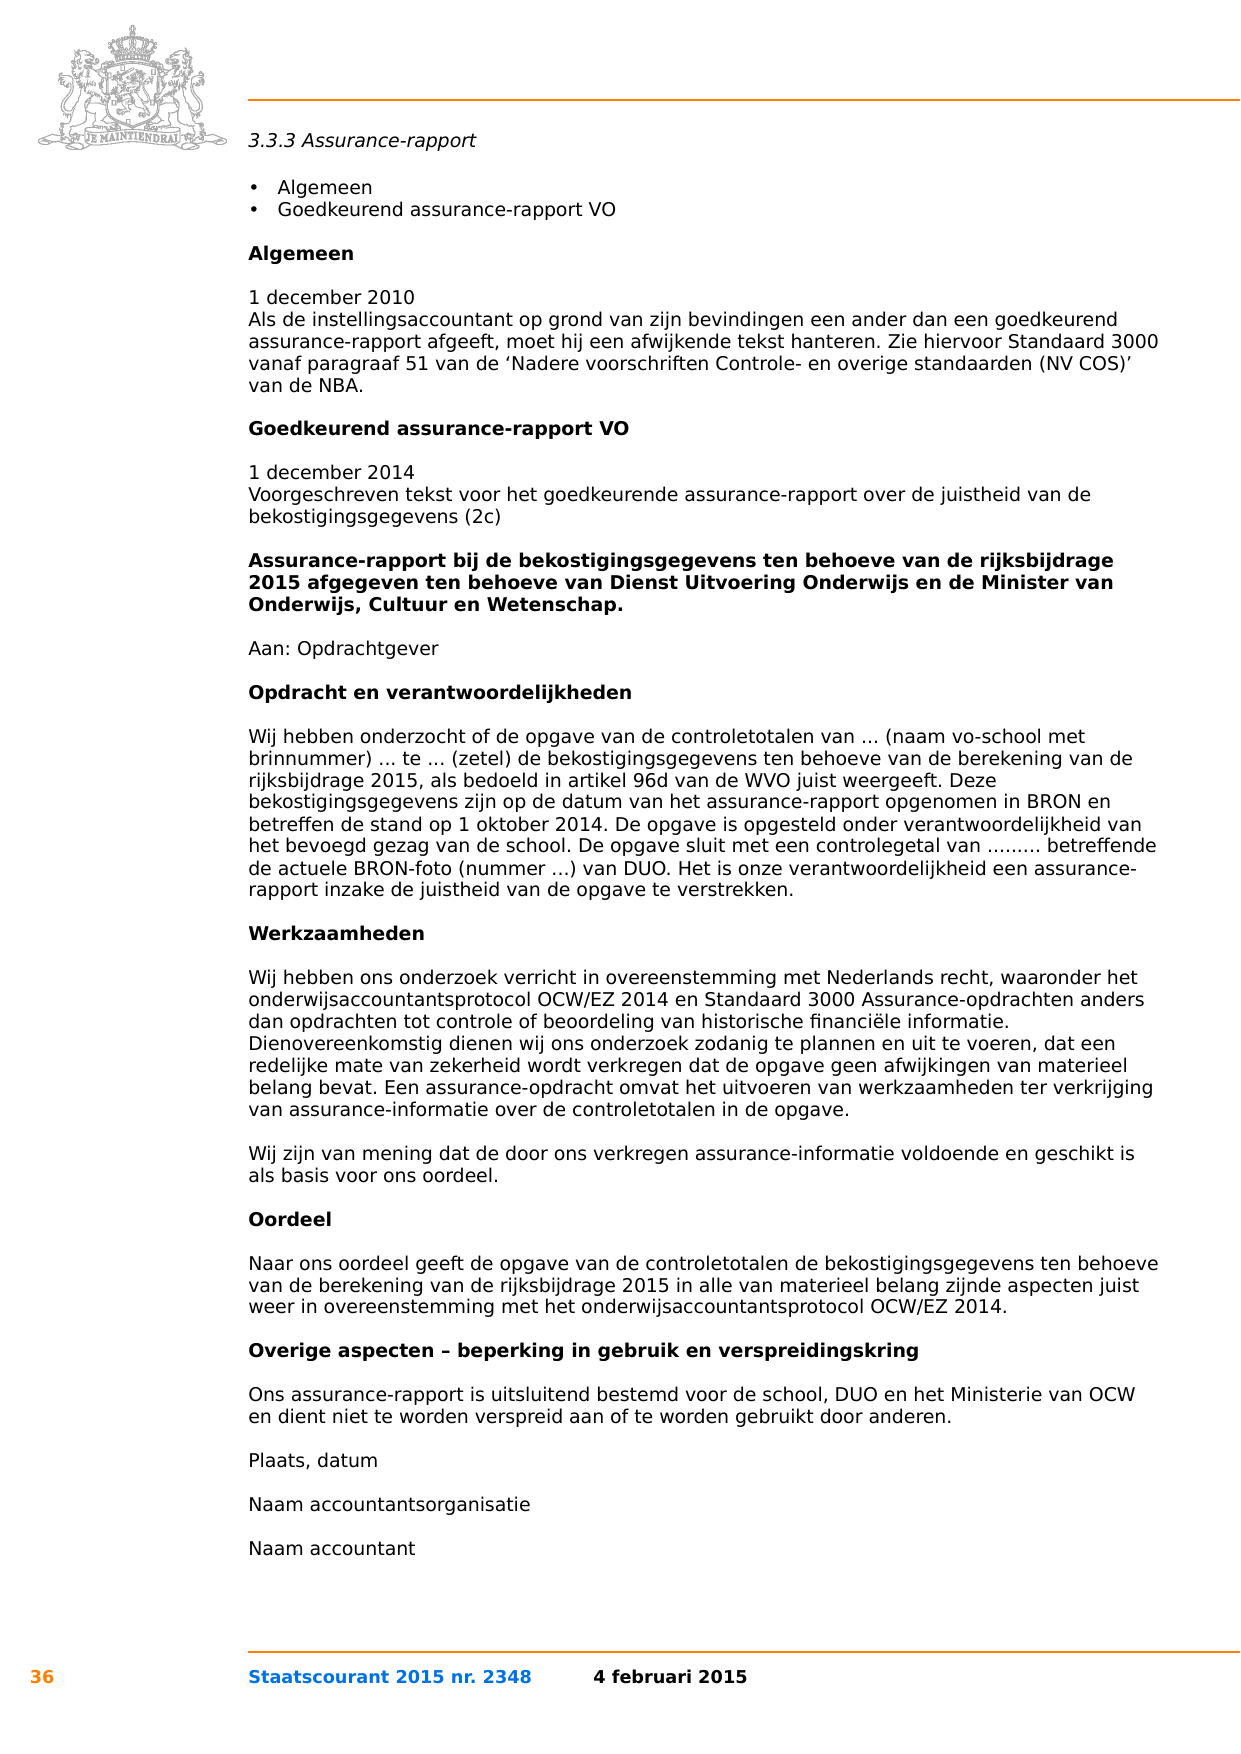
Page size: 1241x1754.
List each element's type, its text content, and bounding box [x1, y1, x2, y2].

text 1 december 2014 [248, 462, 1163, 484]
subtitle 3.3.3 Assurance-rapport [248, 130, 1163, 152]
text Voorgeschreven tekst voor het goedkeurende assurance-rapport over de juistheid van de bekostigingsgegevens (2c) [248, 484, 1163, 528]
text • Goedkeurend assurance-rapport VO [248, 199, 1163, 221]
picture [38, 25, 227, 150]
text 1 december 2010 [248, 287, 1163, 308]
text Plaats, datum [248, 1450, 1163, 1472]
subtitle Opdracht en verantwoordelijkheden [248, 682, 1163, 704]
text Wij zijn van mening dat de door ons verkregen assurance-informatie voldoende en geschikt is als basis voor ons oordeel. [248, 1143, 1163, 1187]
text Aan: Opdrachtgever [248, 638, 1163, 660]
subtitle Oordeel [248, 1209, 1163, 1231]
text • Algemeen [248, 177, 1163, 199]
text Naar ons oordeel geeft de opgave van de controletotalen de bekostigingsgegevens ten behoeve van de berekening van de rijksbijdrage 2015 in alle van materieel belang zijnde aspecten juist weer in overeenstemming met het onderwijsaccountantsprotocol OCW/EZ 2014. [248, 1252, 1163, 1318]
subtitle Goedkeurend assurance-rapport VO [248, 418, 1163, 440]
subtitle Assurance-rapport bij de bekostigingsgegevens ten behoeve van de rijksbijdrage 2015 afgegeven ten behoeve van Dienst Uitvoering Onderwijs en de Minister van Onderwijs, Cultuur en Wetenschap. [248, 550, 1163, 616]
subtitle Werkzaamheden [248, 923, 1163, 945]
text Wij hebben onderzocht of de opgave van de controletotalen van ... (naam vo-school met brinnummer) ... te ... (zetel) de bekostigingsgegevens ten behoeve van de berekening van de rijksbijdrage 2015, als bedoeld in artikel 96d van de WVO juist weergeeft. Deze bekostigingsgegevens zijn op de datum van het assurance-rapport opgenomen in BRON en betreffen de stand op 1 oktober 2014. De opgave is opgesteld onder verantwoordelijkheid van het bevoegd gezag van de school. De opgave sluit met een controlegetal van ......... betreffende de actuele BRON-foto (nummer ...) van DUO. Het is onze verantwoordelijkheid een assurance-rapport inzake de juistheid van de opgave te verstrekken. [248, 726, 1163, 901]
text Wij hebben ons onderzoek verricht in overeenstemming met Nederlands recht, waaronder het onderwijsaccountantsprotocol OCW/EZ 2014 en Standaard 3000 Assurance-opdrachten anders dan opdrachten tot controle of beoordeling van historische financiële informatie. Dienovereenkomstig dienen wij ons onderzoek zodanig te plannen en uit te voeren, dat een redelijke mate van zekerheid wordt verkregen dat de opgave geen afwijkingen van materieel belang bevat. Een assurance-opdracht omvat het uitvoeren van werkzaamheden ter verkrijging van assurance-informatie over de controletotalen in de opgave. [248, 967, 1163, 1121]
text Ons assurance-rapport is uitsluitend bestemd voor de school, DUO en het Ministerie van OCW en dient niet te worden verspreid aan of te worden gebruikt door anderen. [248, 1384, 1163, 1428]
subtitle Overige aspecten – beperking in gebruik en verspreidingskring [248, 1340, 1163, 1362]
text Naam accountant [248, 1538, 1163, 1560]
text Als de instellingsaccountant op grond van zijn bevindingen een ander dan een goedkeurend assurance-rapport afgeeft, moet hij een afwijkende tekst hanteren. Zie hiervoor Standaard 3000 vanaf paragraaf 51 van de ‘Nadere voorschriften Controle- en overige standaarden (NV COS)’ van de NBA. [248, 308, 1163, 396]
subtitle Algemeen [248, 243, 1163, 265]
text Naam accountantsorganisatie [248, 1494, 1163, 1516]
